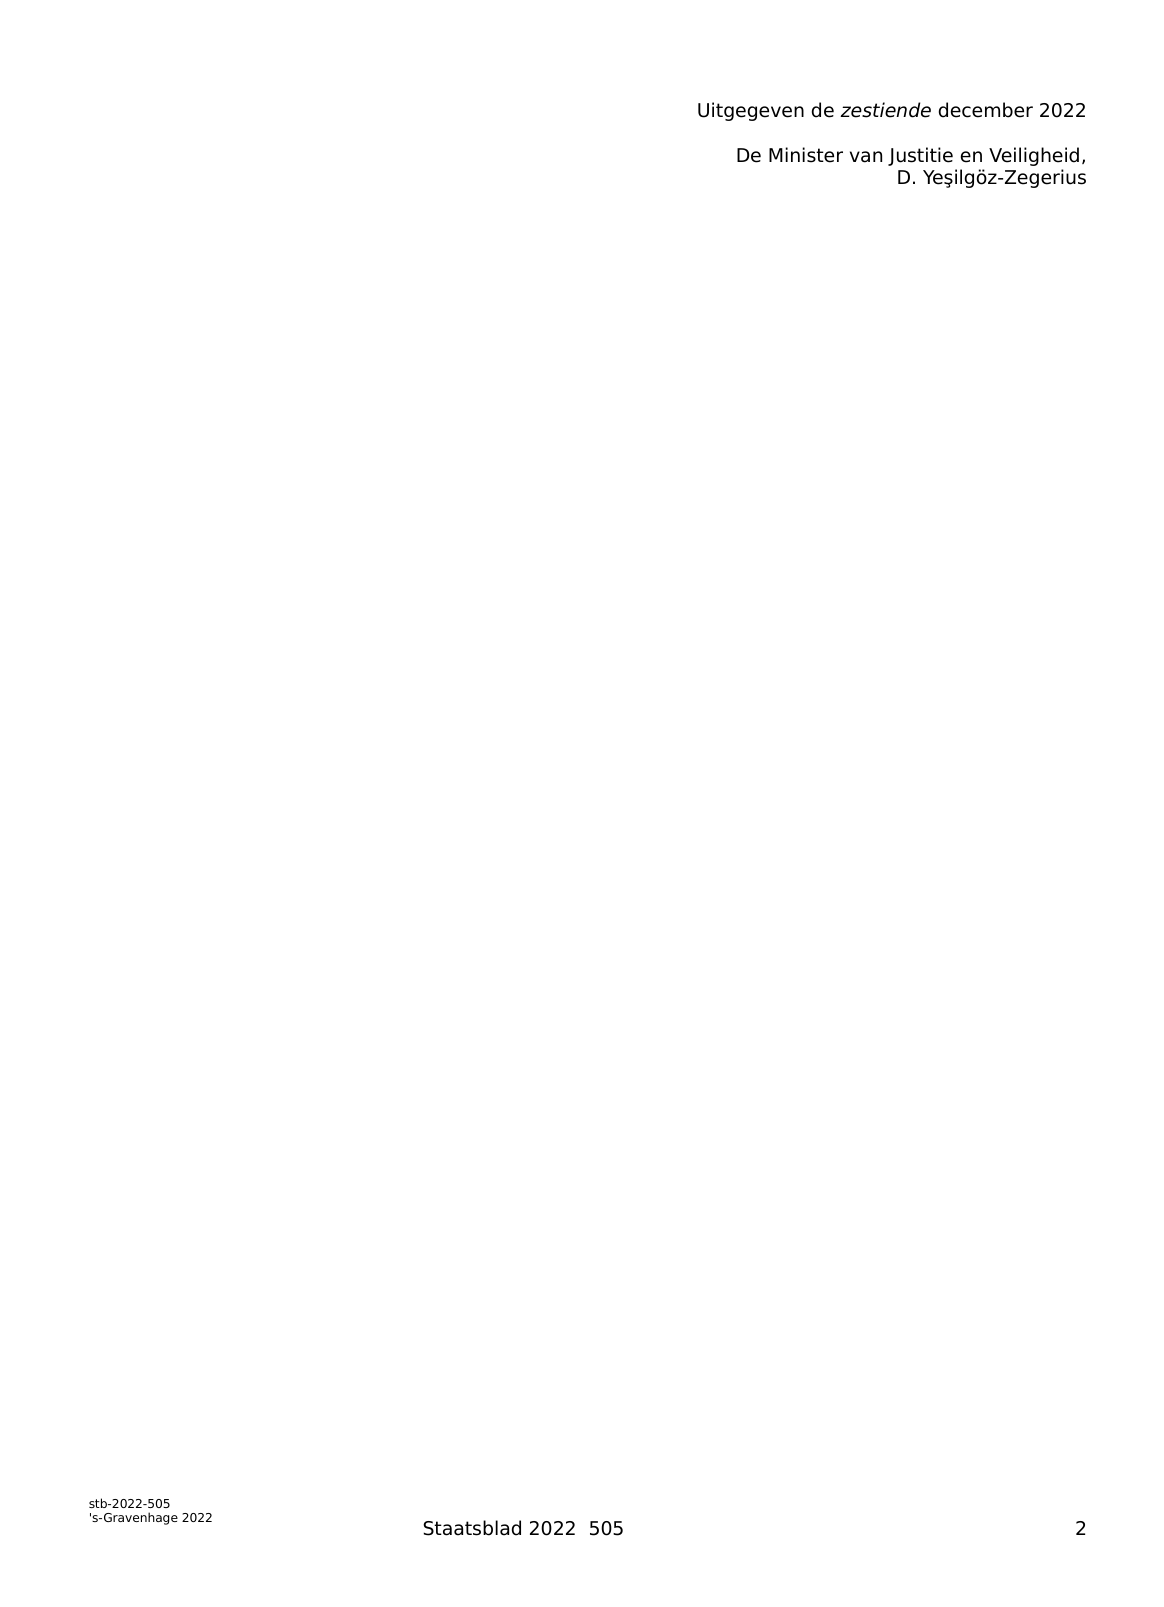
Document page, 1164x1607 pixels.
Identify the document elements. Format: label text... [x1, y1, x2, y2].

text 's-Gravenhage 2022 [88, 1511, 323, 1525]
text stb-2022-505 [88, 1497, 323, 1511]
text De Minister van Justitie en Veiligheid, D. Yeşilgöz-Zegerius [422, 144, 1087, 188]
text Uitgegeven de zestiende december 2022 [422, 100, 1087, 122]
